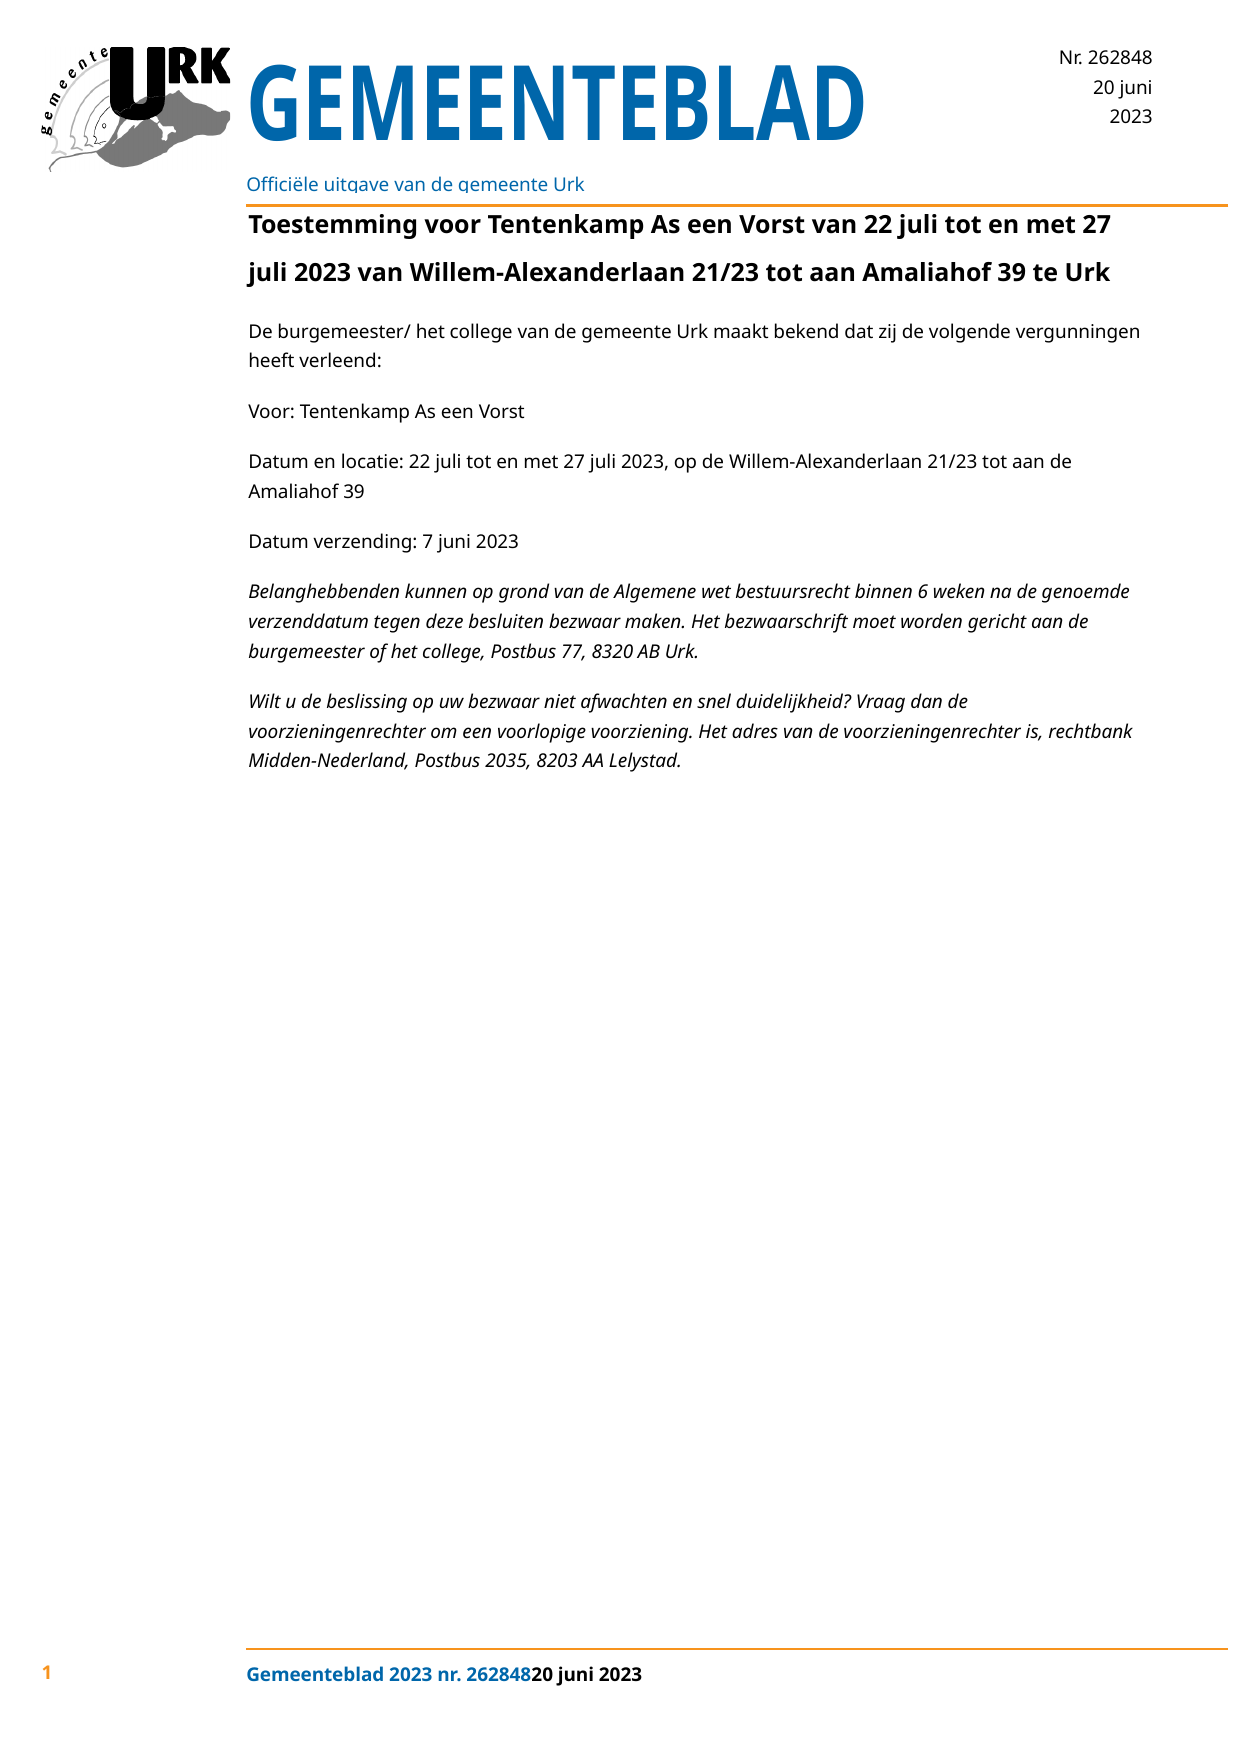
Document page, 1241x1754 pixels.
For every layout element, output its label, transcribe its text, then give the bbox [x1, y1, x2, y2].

text Wilt u de beslissing op uw bezwaar niet afwachten en snel duidelijkheid? Vraag dan de voorzieningenrechter om een voorlopige voorziening. Het adres van de voorzieningenrechter is, rechtbank Midden-Nederland, Postbus 2035, 8203 AA Lelystad. [248, 688, 1152, 773]
text Toestemming voor Tentenkamp As een Vorst van 22 juli tot en met 27 juli 2023 van Willem-Alexanderlaan 21/23 tot aan Amaliahof 39 te Urk [248, 207, 1152, 288]
text Datum en locatie: 22 juli tot en met 27 juli 2023, op de Willem-Alexanderlaan 21/23 tot aan de Amaliahof 39 [248, 448, 1152, 504]
text Voor: Tentenkamp As een Vorst [248, 398, 1152, 424]
picture [41, 47, 231, 172]
text Belanghebbenden kunnen op grond van de Algemene wet bestuursrecht binnen 6 weken na de genoemde verzenddatum tegen deze besluiten bezwaar maken. Het bezwaarschrift moet worden gericht aan de burgemeester of het college, Postbus 77, 8320 AB Urk. [248, 579, 1152, 664]
text Datum verzending: 7 juni 2023 [248, 528, 1152, 554]
text De burgemeester/ het college van de gemeente Urk maakt bekend dat zij de volgende vergunningen heeft verleend: [248, 318, 1152, 373]
